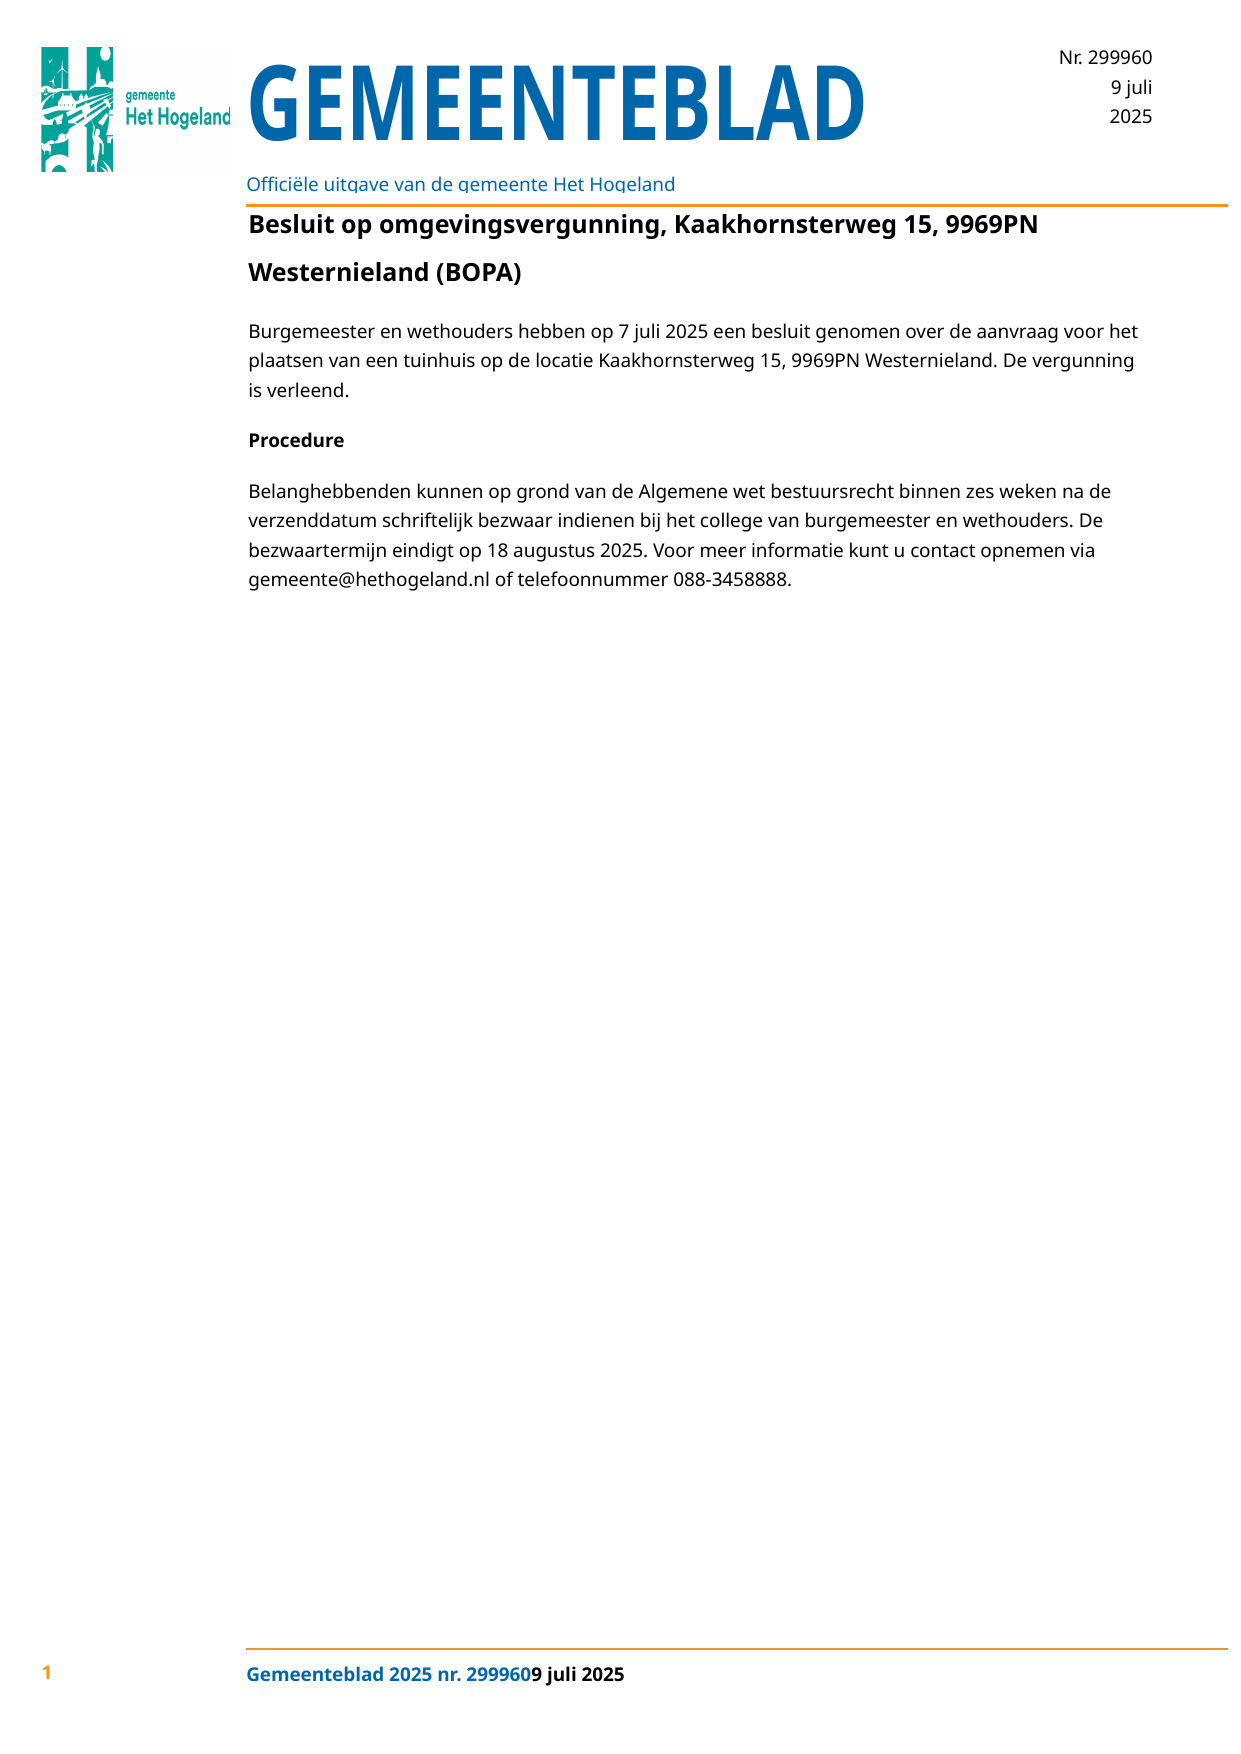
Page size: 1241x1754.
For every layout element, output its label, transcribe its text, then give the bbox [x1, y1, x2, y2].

picture [41, 47, 231, 172]
text Procedure [248, 427, 1152, 453]
text Belanghebbenden kunnen op grond van de Algemene wet bestuursrecht binnen zes weken na de verzenddatum schriftelijk bezwaar indienen bij het college van burgemeester en wethouders. De bezwaartermijn eindigt op 18 augustus 2025. Voor meer informatie kunt u contact opnemen via gemeente@hethogeland.nl of telefoonnummer 088-3458888. [248, 478, 1152, 592]
text Burgemeester en wethouders hebben op 7 juli 2025 een besluit genomen over de aanvraag voor het plaatsen van een tuinhuis op de locatie Kaakhornsterweg 15, 9969PN Westernieland. De vergunning is verleend. [248, 318, 1152, 403]
text Besluit op omgevingsvergunning, Kaakhornsterweg 15, 9969PN Westernieland (BOPA) [248, 207, 1152, 288]
